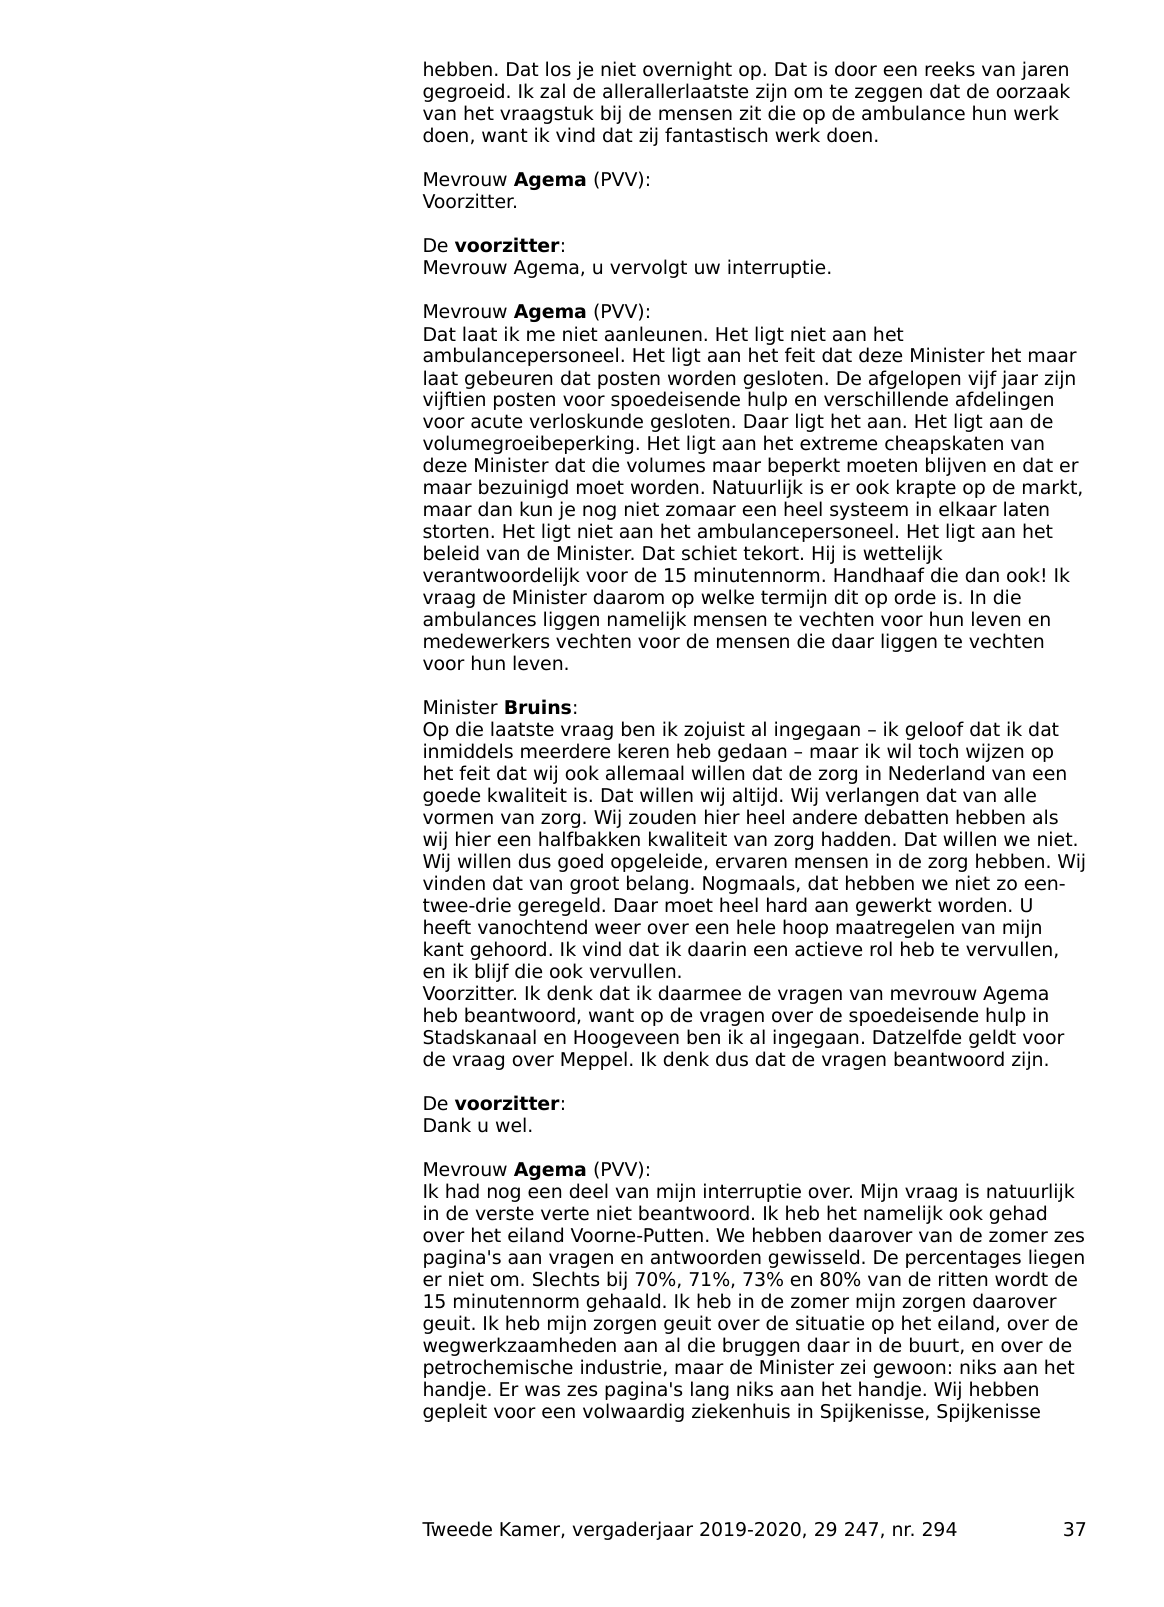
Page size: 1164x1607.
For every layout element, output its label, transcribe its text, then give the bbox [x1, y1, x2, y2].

text Voorzitter. Ik denk dat ik daarmee de vragen van mevrouw Agema heb beantwoord, want op de vragen over de spoedeisende hulp in Stadskanaal en Hoogeveen ben ik al ingegaan. Datzelfde geldt voor de vraag over Meppel. Ik denk dus dat de vragen beantwoord zijn. [422, 983, 1087, 1071]
text Mevrouw Agema, u vervolgt uw interruptie. [422, 257, 1087, 279]
text Mevrouw Agema (PVV): [422, 301, 1087, 323]
text Dat laat ik me niet aanleunen. Het ligt niet aan het ambulancepersoneel. Het ligt aan het feit dat deze Minister het maar laat gebeuren dat posten worden gesloten. De afgelopen vijf jaar zijn vijftien posten voor spoedeisende hulp en verschillende afdelingen voor acute verloskunde gesloten. Daar ligt het aan. Het ligt aan de volumegroeibeperking. Het ligt aan het extreme cheapskaten van deze Minister dat die volumes maar beperkt moeten blijven en dat er maar bezuinigd moet worden. Natuurlijk is er ook krapte op de markt, maar dan kun je nog niet zomaar een heel systeem in elkaar laten storten. Het ligt niet aan het ambulancepersoneel. Het ligt aan het beleid van de Minister. Dat schiet tekort. Hij is wettelijk verantwoordelijk voor de 15 minutennorm. Handhaaf die dan ook! Ik vraag de Minister daarom op welke termijn dit op orde is. In die ambulances liggen namelijk mensen te vechten voor hun leven en medewerkers vechten voor de mensen die daar liggen te vechten voor hun leven. [422, 323, 1087, 675]
text Voorzitter. [422, 191, 1087, 213]
text Mevrouw Agema (PVV): [422, 169, 1087, 191]
text Op die laatste vraag ben ik zojuist al ingegaan – ik geloof dat ik dat inmiddels meerdere keren heb gedaan – maar ik wil toch wijzen op het feit dat wij ook allemaal willen dat de zorg in Nederland van een goede kwaliteit is. Dat willen wij altijd. Wij verlangen dat van alle vormen van zorg. Wij zouden hier heel andere debatten hebben als wij hier een halfbakken kwaliteit van zorg hadden. Dat willen we niet. Wij willen dus goed opgeleide, ervaren mensen in de zorg hebben. Wij vinden dat van groot belang. Nogmaals, dat hebben we niet zo een-twee-drie geregeld. Daar moet heel hard aan gewerkt worden. U heeft vanochtend weer over een hele hoop maatregelen van mijn kant gehoord. Ik vind dat ik daarin een actieve rol heb te vervullen, en ik blijf die ook vervullen. [422, 719, 1087, 983]
text hebben. Dat los je niet overnight op. Dat is door een reeks van jaren gegroeid. Ik zal de allerallerlaatste zijn om te zeggen dat de oorzaak van het vraagstuk bij de mensen zit die op de ambulance hun werk doen, want ik vind dat zij fantastisch werk doen. [422, 59, 1087, 147]
text Dank u wel. [422, 1115, 1087, 1137]
text Mevrouw Agema (PVV): [422, 1159, 1087, 1181]
text Ik had nog een deel van mijn interruptie over. Mijn vraag is natuurlijk in de verste verte niet beantwoord. Ik heb het namelijk ook gehad over het eiland Voorne-Putten. We hebben daarover van de zomer zes pagina's aan vragen en antwoorden gewisseld. De percentages liegen er niet om. Slechts bij 70%, 71%, 73% en 80% van de ritten wordt de 15 minutennorm gehaald. Ik heb in de zomer mijn zorgen daarover geuit. Ik heb mijn zorgen geuit over de situatie op het eiland, over de wegwerkzaamheden aan al die bruggen daar in de buurt, en over de petrochemische industrie, maar de Minister zei gewoon: niks aan het handje. Er was zes pagina's lang niks aan het handje. Wij hebben gepleit voor een volwaardig ziekenhuis in Spijkenisse, Spijkenisse [422, 1181, 1087, 1423]
text De voorzitter: [422, 235, 1087, 257]
text Minister Bruins: [422, 697, 1087, 719]
text De voorzitter: [422, 1093, 1087, 1115]
